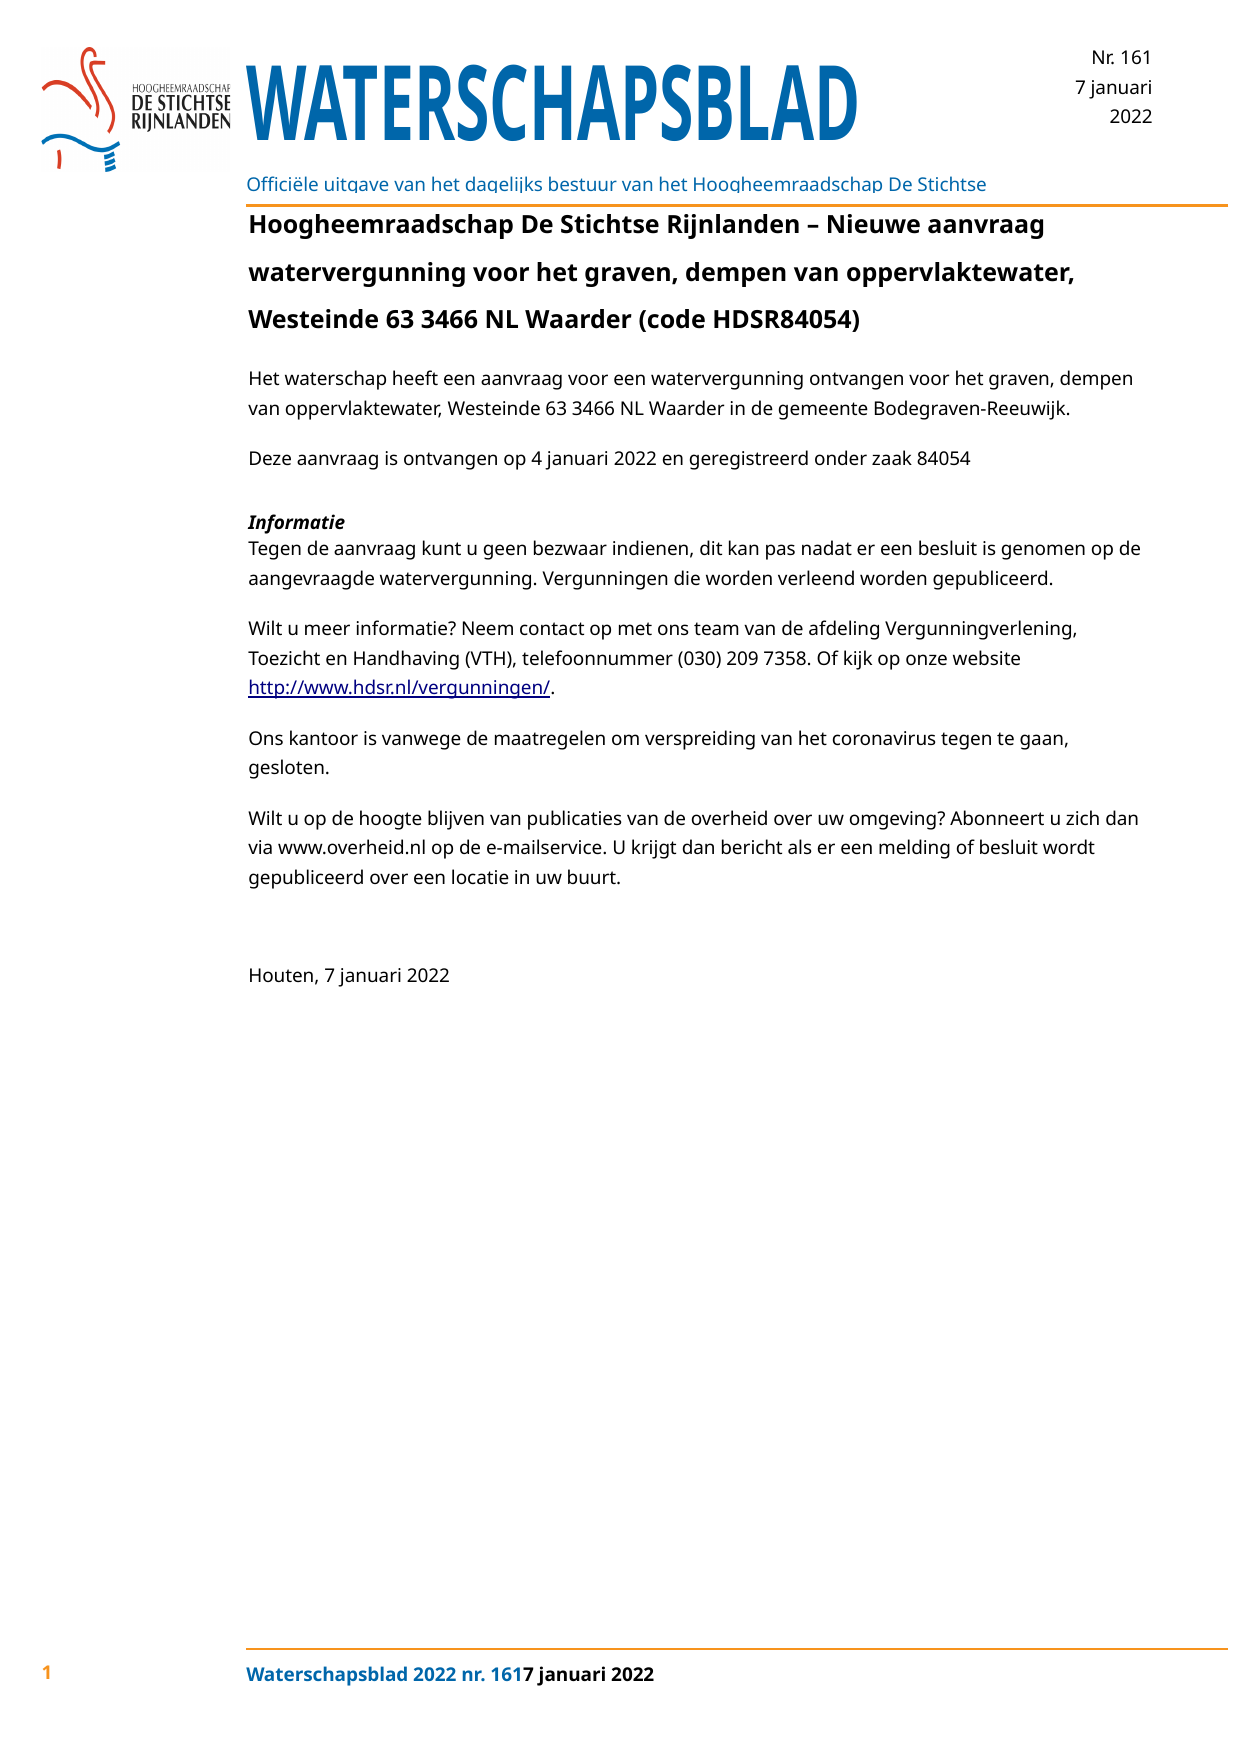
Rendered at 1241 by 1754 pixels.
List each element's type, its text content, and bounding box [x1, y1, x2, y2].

text Wilt u op de hoogte blijven van publicaties van de overheid over uw omgeving? Abonneert u zich dan via www.overheid.nl op de e-mailservice. U krijgt dan bericht als er een melding of besluit wordt gepubliceerd over een locatie in uw buurt. [248, 805, 1152, 890]
text Het waterschap heeft een aanvraag voor een watervergunning ontvangen voor het graven, dempen van oppervlaktewater, Westeinde 63 3466 NL Waarder in de gemeente Bodegraven-Reeuwijk. [248, 366, 1152, 421]
text Houten, 7 januari 2022 [248, 962, 1152, 988]
text Wilt u meer informatie? Neem contact op met ons team van de afdeling Vergunningverlening, Toezicht en Handhaving (VTH), telefoonnummer (030) 209 7358. Of kijk op onze website http://www.hdsr.nl/vergunningen/. [248, 615, 1152, 700]
text Informatie [248, 509, 1152, 535]
text Tegen de aanvraag kunt u geen bezwaar indienen, dit kan pas nadat er een besluit is genomen op de aangevraagde watervergunning. Vergunningen die worden verleend worden gepubliceerd. [248, 535, 1152, 591]
picture [41, 47, 231, 172]
text Deze aanvraag is ontvangen op 4 januari 2022 en geregistreerd onder zaak 84054 [248, 446, 1152, 471]
text Hoogheemraadschap De Stichtse Rijnlanden – Nieuwe aanvraag watervergunning voor het graven, dempen van oppervlaktewater, Westeinde 63 3466 NL Waarder (code HDSR84054) [248, 207, 1152, 336]
text Ons kantoor is vanwege de maatregelen om verspreiding van het coronavirus tegen te gaan, gesloten. [248, 725, 1152, 780]
